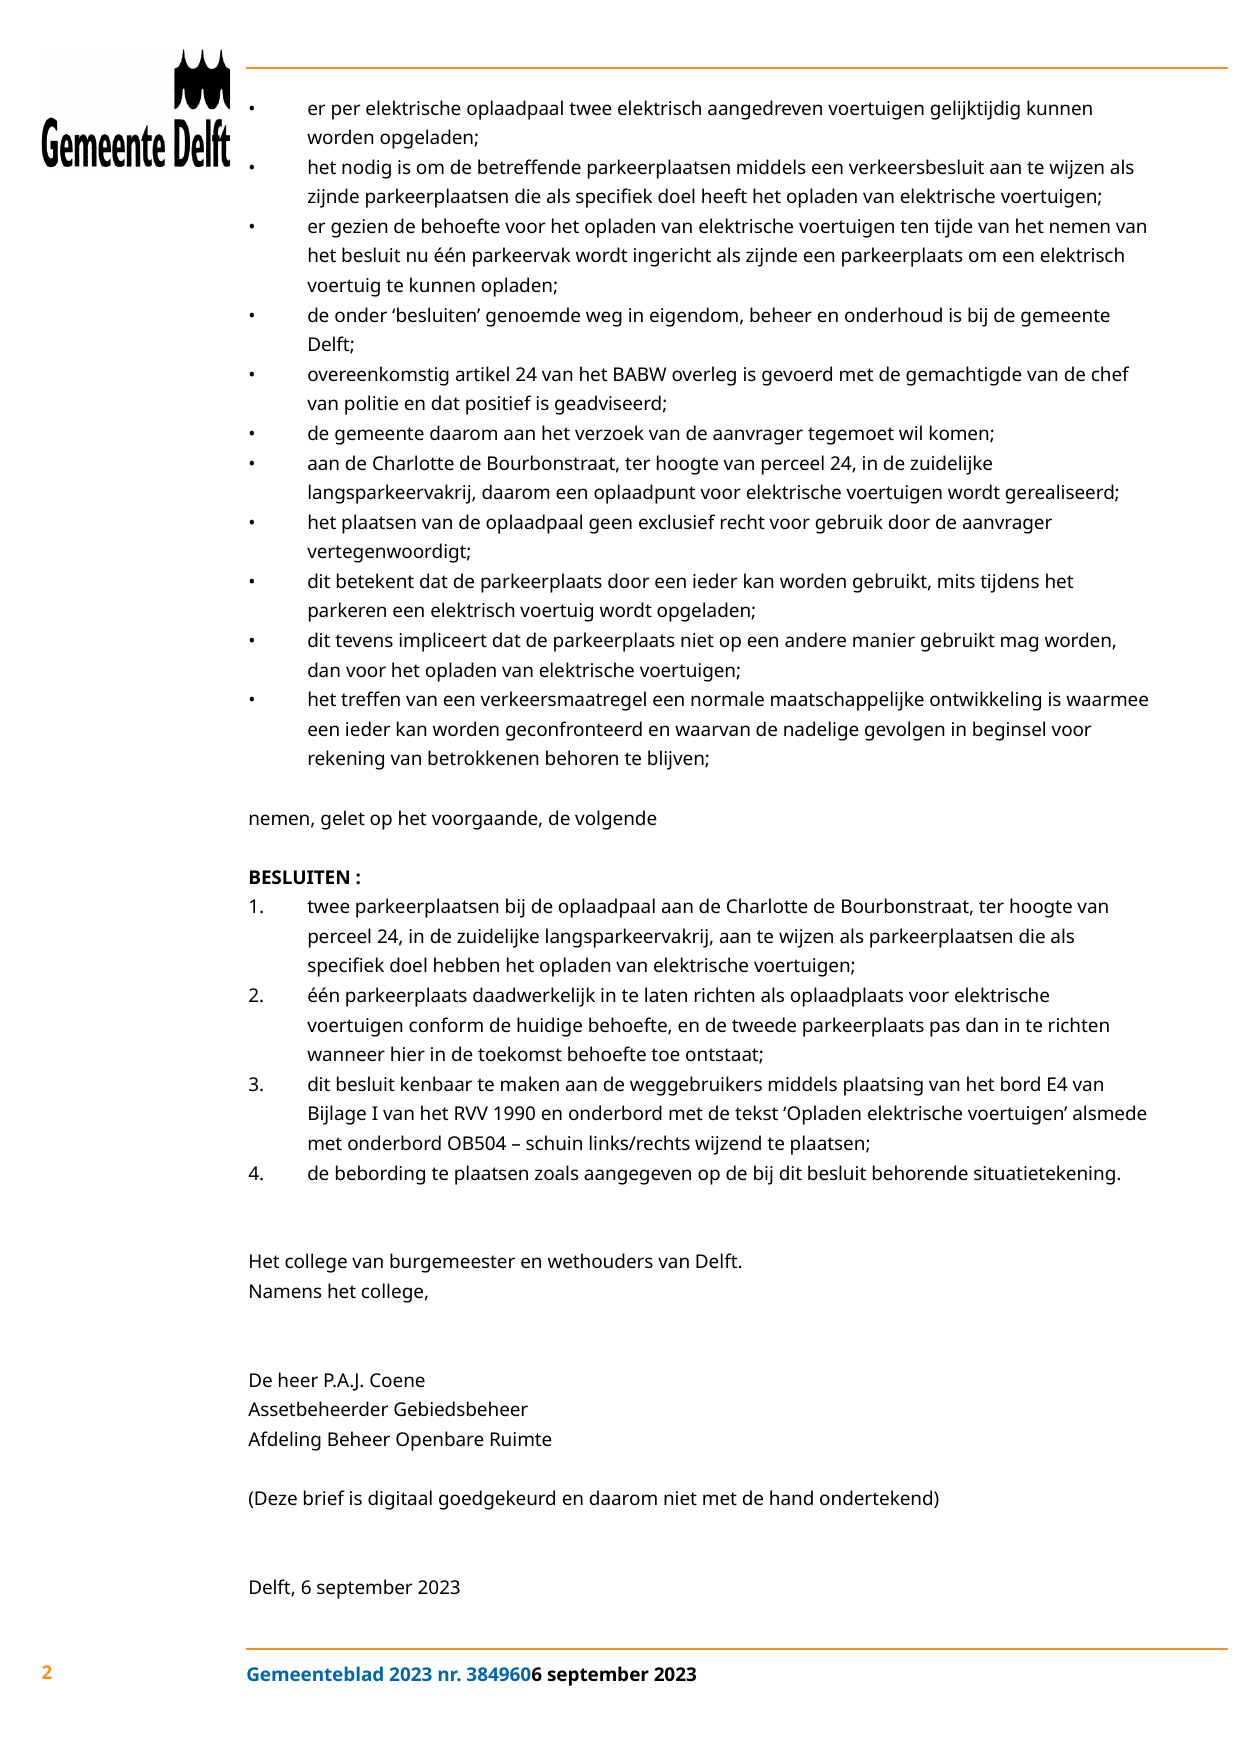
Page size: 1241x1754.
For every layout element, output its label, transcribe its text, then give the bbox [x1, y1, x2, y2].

text Het college van burgemeester en wethouders van Delft. [248, 1248, 1152, 1274]
list het treffen van een verkeersmaatregel een normale maatschappelijke ontwikkeling is waarmee een ieder kan worden geconfronteerd en waarvan de nadelige gevolgen in beginsel voor rekening van betrokkenen behoren te blijven; [248, 686, 1152, 771]
list er gezien de behoefte voor het opladen van elektrische voertuigen ten tijde van het nemen van het besluit nu één parkeervak wordt ingericht als zijnde een parkeerplaats om een elektrisch voertuig te kunnen opladen; [248, 213, 1152, 298]
list de gemeente daarom aan het verzoek van de aanvrager tegemoet wil komen; [248, 420, 1152, 446]
list dit tevens impliceert dat de parkeerplaats niet op een andere manier gebruikt mag worden, dan voor het opladen van elektrische voertuigen; [248, 627, 1152, 683]
list dit besluit kenbaar te maken aan de weggebruikers middels plaatsing van het bord E4 van Bijlage I van het RVV 1990 en onderbord met de tekst ‘Opladen elektrische voertuigen’ alsmede met onderbord OB504 – schuin links/rechts wijzend te plaatsen; [248, 1071, 1152, 1156]
text Delft, 6 september 2023 [248, 1574, 1152, 1600]
text Afdeling Beheer Openbare Ruimte [248, 1426, 1152, 1452]
list het plaatsen van de oplaadpaal geen exclusief recht voor gebruik door de aanvrager vertegenwoordigt; [248, 509, 1152, 564]
list er per elektrische oplaadpaal twee elektrisch aangedreven voertuigen gelijktijdig kunnen worden opgeladen; [248, 95, 1152, 150]
list het nodig is om de betreffende parkeerplaatsen middels een verkeersbesluit aan te wijzen als zijnde parkeerplaatsen die als specifiek doel heeft het opladen van elektrische voertuigen; [248, 154, 1152, 209]
list aan de Charlotte de Bourbonstraat, ter hoogte van perceel 24, in de zuidelijke langsparkeervakrij, daarom een oplaadpunt voor elektrische voertuigen wordt gerealiseerd; [248, 450, 1152, 505]
list twee parkeerplaatsen bij de oplaadpaal aan de Charlotte de Bourbonstraat, ter hoogte van perceel 24, in de zuidelijke langsparkeervakrij, aan te wijzen als parkeerplaatsen die als specifiek doel hebben het opladen van elektrische voertuigen; [248, 893, 1152, 978]
picture [41, 47, 231, 172]
list één parkeerplaats daadwerkelijk in te laten richten als oplaadplaats voor elektrische voertuigen conform de huidige behoefte, en de tweede parkeerplaats pas dan in te richten wanneer hier in de toekomst behoefte toe ontstaat; [248, 982, 1152, 1067]
text De heer P.A.J. Coene [248, 1367, 1152, 1393]
text Assetbeheerder Gebiedsbeheer [248, 1396, 1152, 1422]
list dit betekent dat de parkeerplaats door een ieder kan worden gebruikt, mits tijdens het parkeren een elektrisch voertuig wordt opgeladen; [248, 568, 1152, 623]
text Namens het college, [248, 1278, 1152, 1304]
text (Deze brief is digitaal goedgekeurd en daarom niet met de hand ondertekend) [248, 1485, 1152, 1511]
text BESLUITEN : [248, 864, 1152, 890]
text nemen, gelet op het voorgaande, de volgende [248, 805, 1152, 831]
list de onder ‘besluiten’ genoemde weg in eigendom, beheer en onderhoud is bij de gemeente Delft; [248, 302, 1152, 357]
list overeenkomstig artikel 24 van het BABW overleg is gevoerd met de gemachtigde van de chef van politie en dat positief is geadviseerd; [248, 361, 1152, 416]
list de bebording te plaatsen zoals aangegeven op de bij dit besluit behorende situatietekening. [248, 1160, 1152, 1186]
